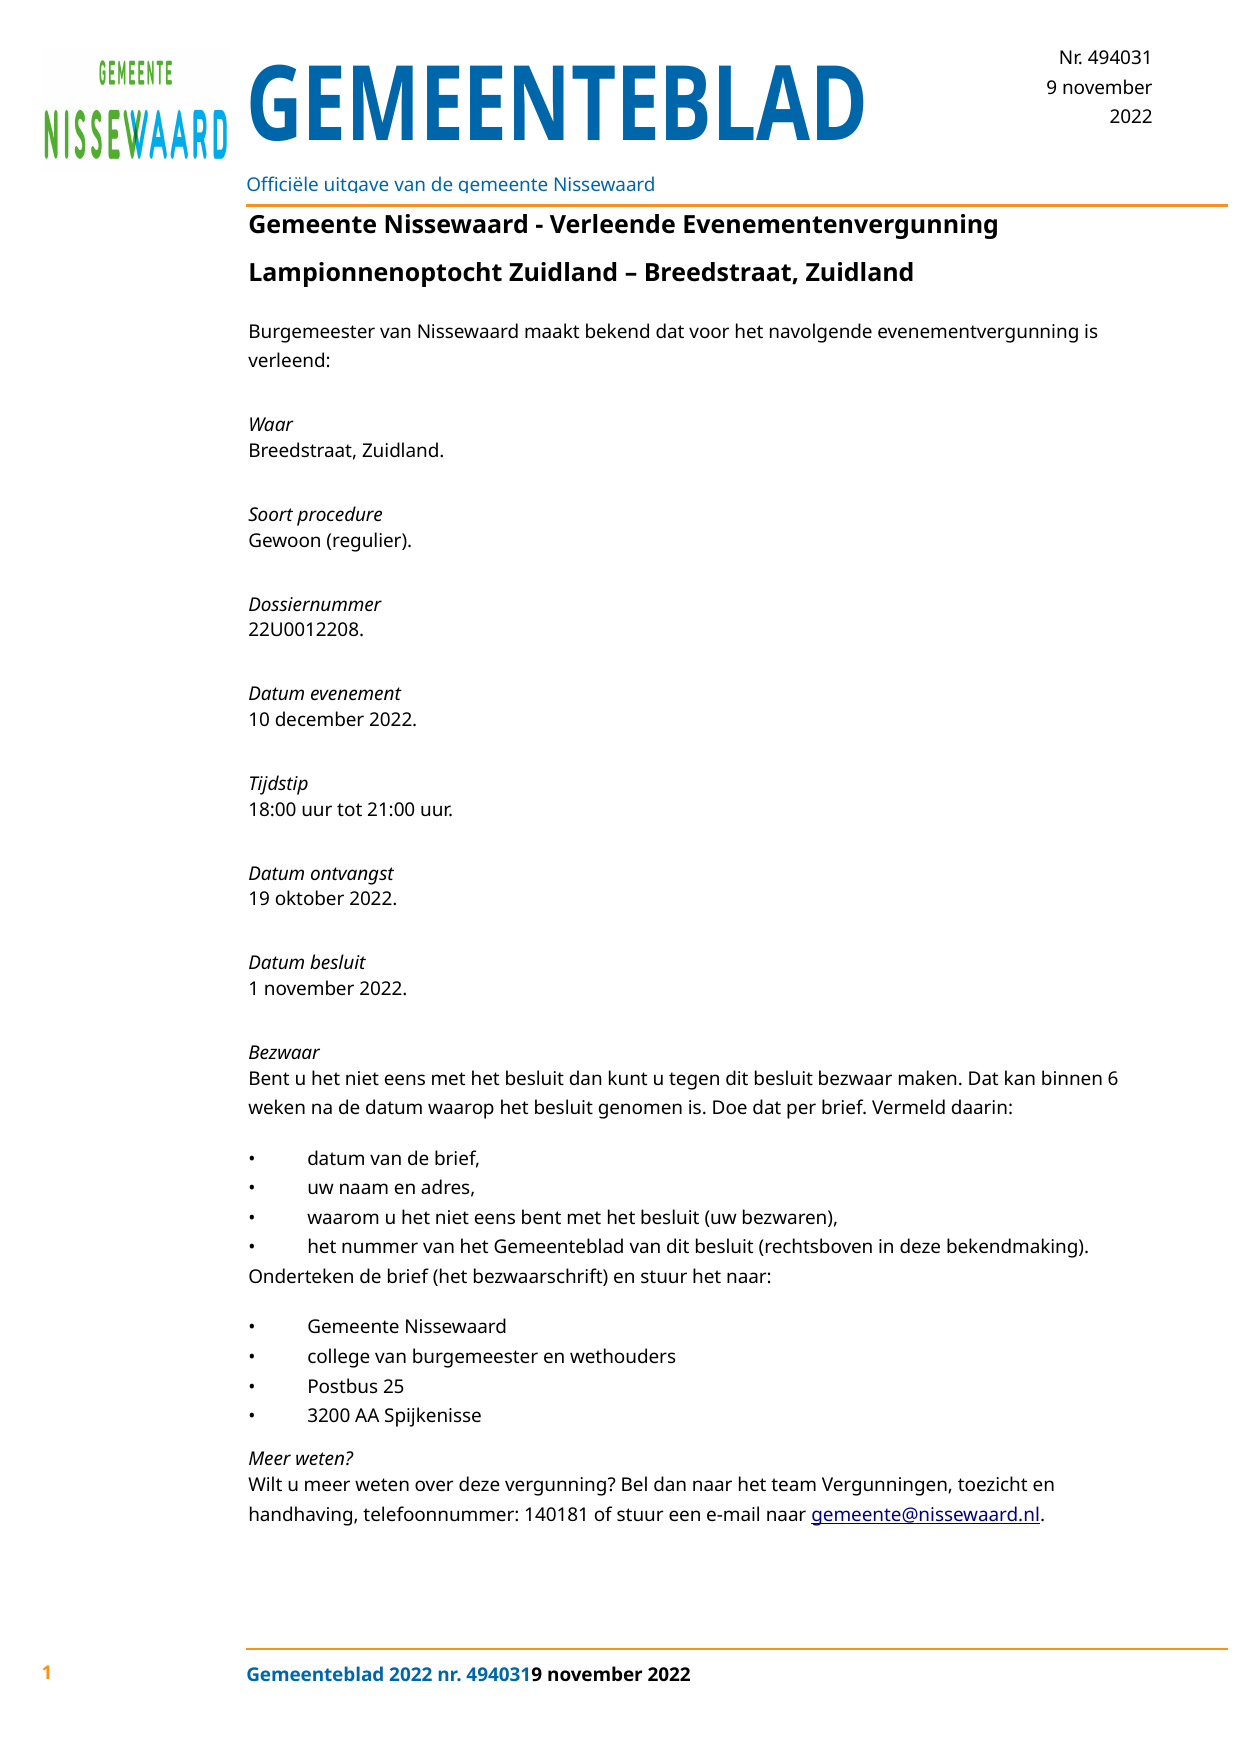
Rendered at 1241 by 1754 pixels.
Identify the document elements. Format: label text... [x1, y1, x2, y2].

text Waar [248, 411, 1152, 437]
text 18:00 uur tot 21:00 uur. [248, 796, 1152, 822]
list uw naam en adres, [248, 1174, 1152, 1200]
text Datum ontvangst [248, 860, 1152, 886]
list het nummer van het Gemeenteblad van dit besluit (rechtsboven in deze bekendmaking). [248, 1234, 1152, 1259]
text 10 december 2022. [248, 706, 1152, 732]
text 22U0012208. [248, 617, 1152, 642]
list 3200 AA Spijkenisse [248, 1402, 1152, 1428]
list college van burgemeester en wethouders [248, 1343, 1152, 1369]
text Datum evenement [248, 681, 1152, 706]
picture [41, 47, 231, 172]
text Burgemeester van Nissewaard maakt bekend dat voor het navolgende evenementvergunning is verleend: [248, 318, 1152, 373]
text Soort procedure [248, 501, 1152, 527]
text Gemeente Nissewaard - Verleende Evenementenvergunning Lampionnenoptocht Zuidland – Breedstraat, Zuidland [248, 207, 1152, 288]
text Dossiernummer [248, 591, 1152, 617]
text Tijdstip [248, 770, 1152, 796]
text Onderteken de brief (het bezwaarschrift) en stuur het naar: [248, 1263, 1152, 1289]
text 1 november 2022. [248, 975, 1152, 1001]
list waarom u het niet eens bent met het besluit (uw bezwaren), [248, 1204, 1152, 1230]
text Gewoon (regulier). [248, 527, 1152, 553]
text 19 oktober 2022. [248, 886, 1152, 911]
list Gemeente Nissewaard [248, 1314, 1152, 1339]
text Bezwaar [248, 1039, 1152, 1065]
text Wilt u meer weten over deze vergunning? Bel dan naar het team Vergunningen, toezicht en handhaving, telefoonnummer: 140181 of stuur een e-mail naar gemeente@nissewaard.nl. [248, 1471, 1152, 1527]
list Postbus 25 [248, 1373, 1152, 1399]
text Bent u het niet eens met het besluit dan kunt u tegen dit besluit bezwaar maken. Dat kan binnen 6 weken na de datum waarop het besluit genomen is. Doe dat per brief. Vermeld daarin: [248, 1065, 1152, 1120]
text Datum besluit [248, 949, 1152, 975]
text Meer weten? [248, 1446, 1152, 1471]
list datum van de brief, [248, 1145, 1152, 1171]
text Breedstraat, Zuidland. [248, 437, 1152, 463]
